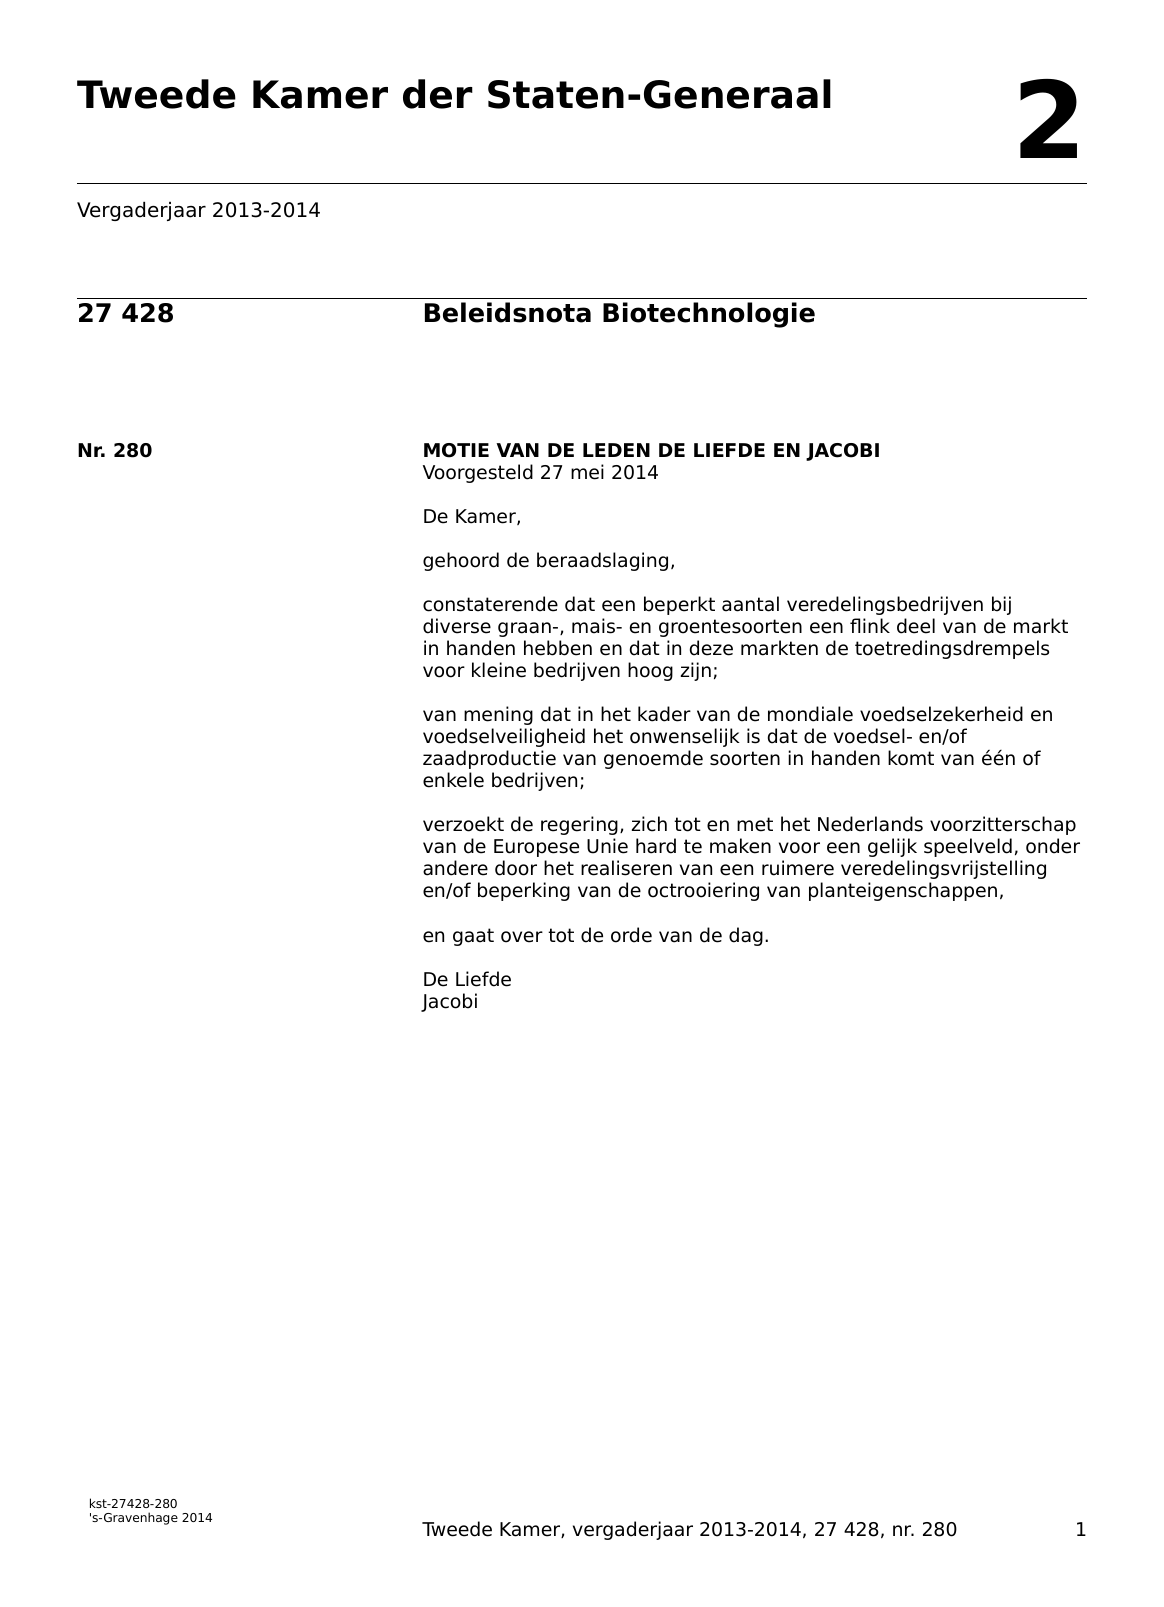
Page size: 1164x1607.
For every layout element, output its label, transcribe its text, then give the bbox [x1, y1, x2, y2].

text constaterende dat een beperkt aantal veredelingsbedrijven bij diverse graan-, mais- en groentesoorten een flink deel van de markt in handen hebben en dat in deze markten de toetredingsdrempels voor kleine bedrijven hoog zijn; [422, 594, 1087, 682]
text en gaat over tot de orde van de dag. [422, 924, 1087, 946]
text 's-Gravenhage 2014 [88, 1511, 323, 1525]
subtitle 27 428 Beleidsnota Biotechnologie [77, 299, 1087, 329]
text Jacobi [422, 991, 1087, 1013]
text De Liefde [422, 969, 1087, 991]
text gehoord de beraadslaging, [422, 550, 1087, 572]
text kst-27428-280 [88, 1497, 323, 1511]
table_cell Vergaderjaar 2013-2014 [77, 184, 1087, 298]
text Voorgesteld 27 mei 2014 [422, 462, 1087, 484]
table_header Tweede Kamer der Staten-Generaal [77, 59, 886, 183]
text van mening dat in het kader van de mondiale voedselzekerheid en voedselveiligheid het onwenselijk is dat de voedsel- en/of zaadproductie van genoemde soorten in handen komt van één of enkele bedrijven; [422, 704, 1087, 792]
text De Kamer, [422, 506, 1087, 528]
text verzoekt de regering, zich tot en met het Nederlands voorzitterschap van de Europese Unie hard te maken voor een gelijk speelveld, onder andere door het realiseren van een ruimere veredelingsvrijstelling en/of beperking van de octrooiering van planteigenschappen, [422, 814, 1087, 902]
subtitle Nr. 280 MOTIE VAN DE LEDEN DE LIEFDE EN JACOBI [77, 440, 1087, 462]
table_header 2 [886, 59, 1087, 183]
